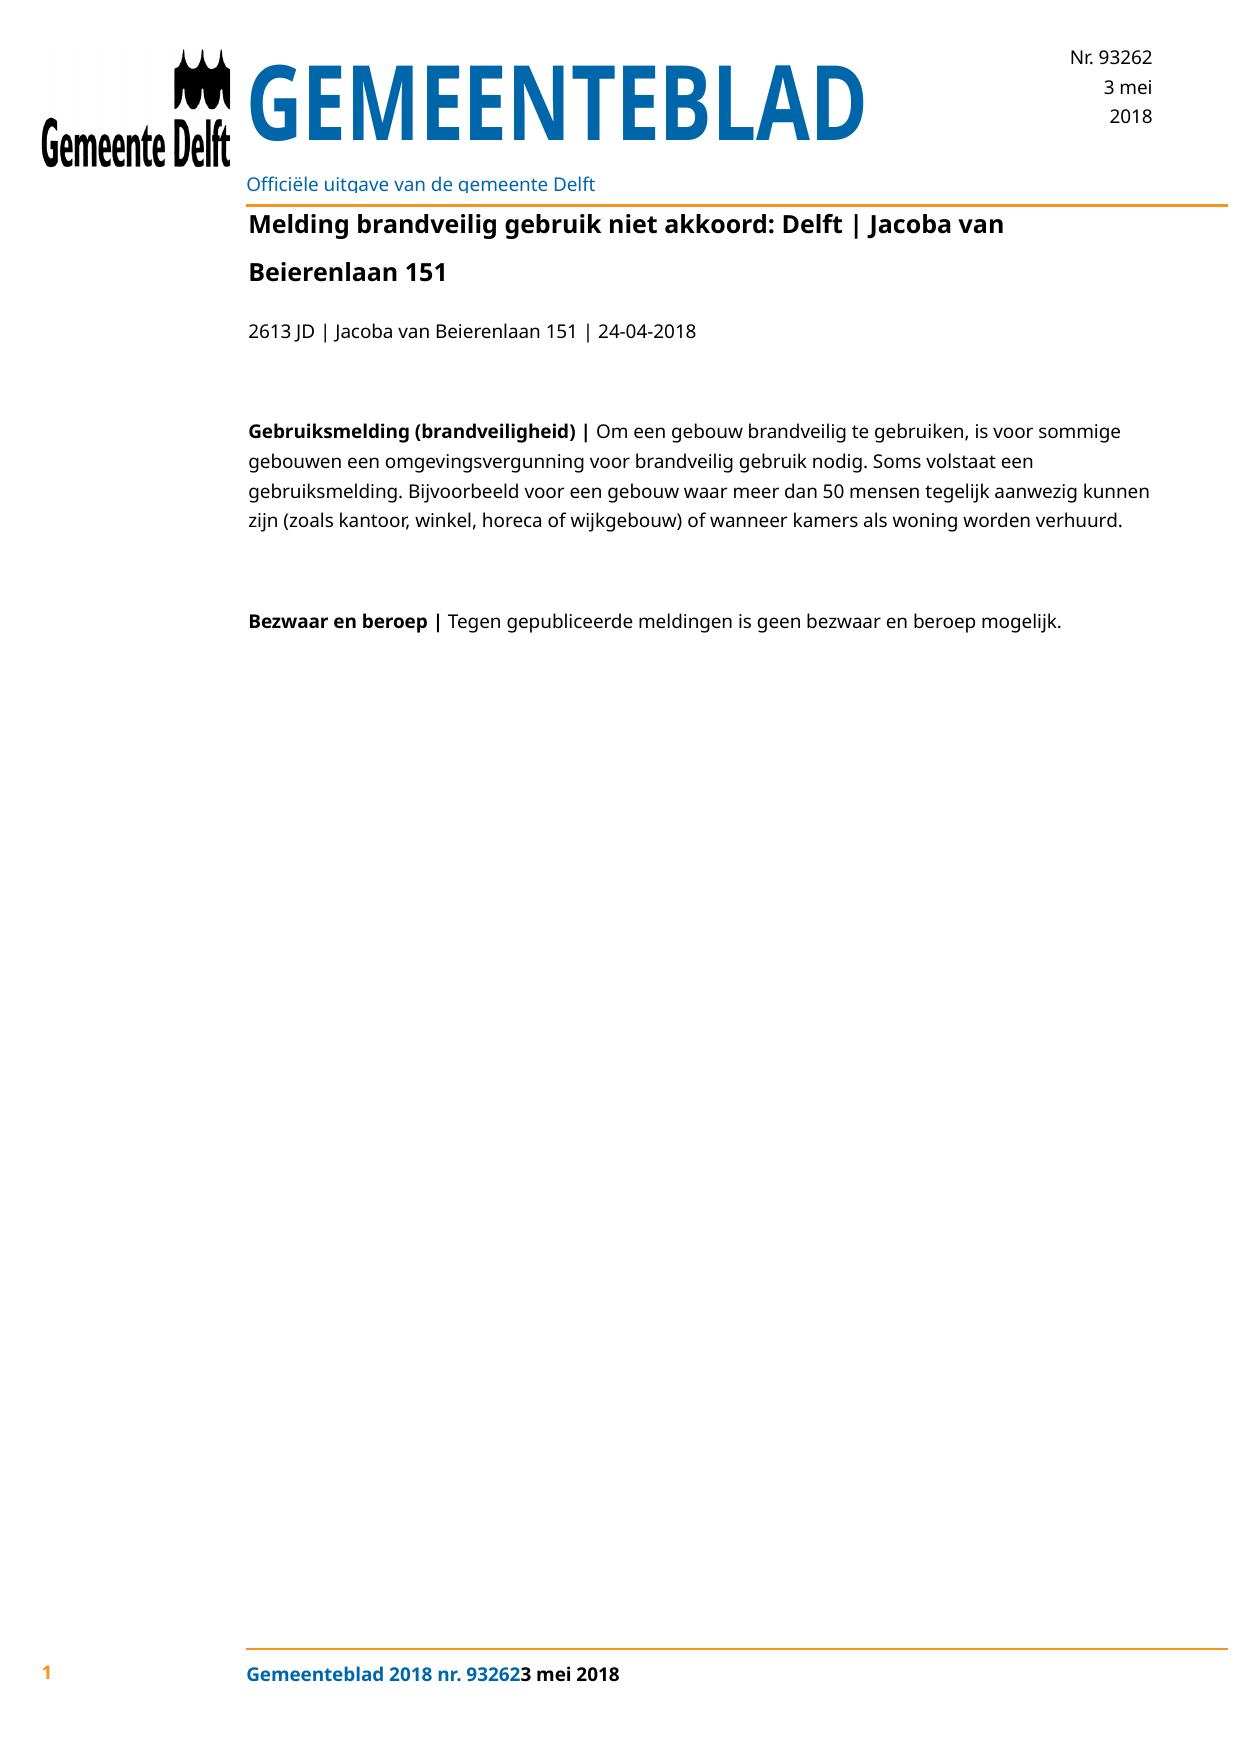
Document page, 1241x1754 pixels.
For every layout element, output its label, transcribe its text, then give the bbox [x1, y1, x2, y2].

picture [41, 47, 231, 172]
text Bezwaar en beroep | Tegen gepubliceerde meldingen is geen bezwaar en beroep mogelijk. [248, 608, 1152, 634]
text 2613 JD | Jacoba van Beierenlaan 151 | 24-04-2018 [248, 318, 1152, 344]
text Gebruiksmelding (brandveiligheid) | Om een gebouw brandveilig te gebruiken, is voor sommige gebouwen een omgevingsvergunning voor brandveilig gebruik nodig. Soms volstaat een gebruiksmelding. Bijvoorbeeld voor een gebouw waar meer dan 50 mensen tegelijk aanwezig kunnen zijn (zoals kantoor, winkel, horeca of wijkgebouw) of wanneer kamers als woning worden verhuurd. [248, 419, 1152, 533]
text Melding brandveilig gebruik niet akkoord: Delft | Jacoba van Beierenlaan 151 [248, 207, 1152, 288]
